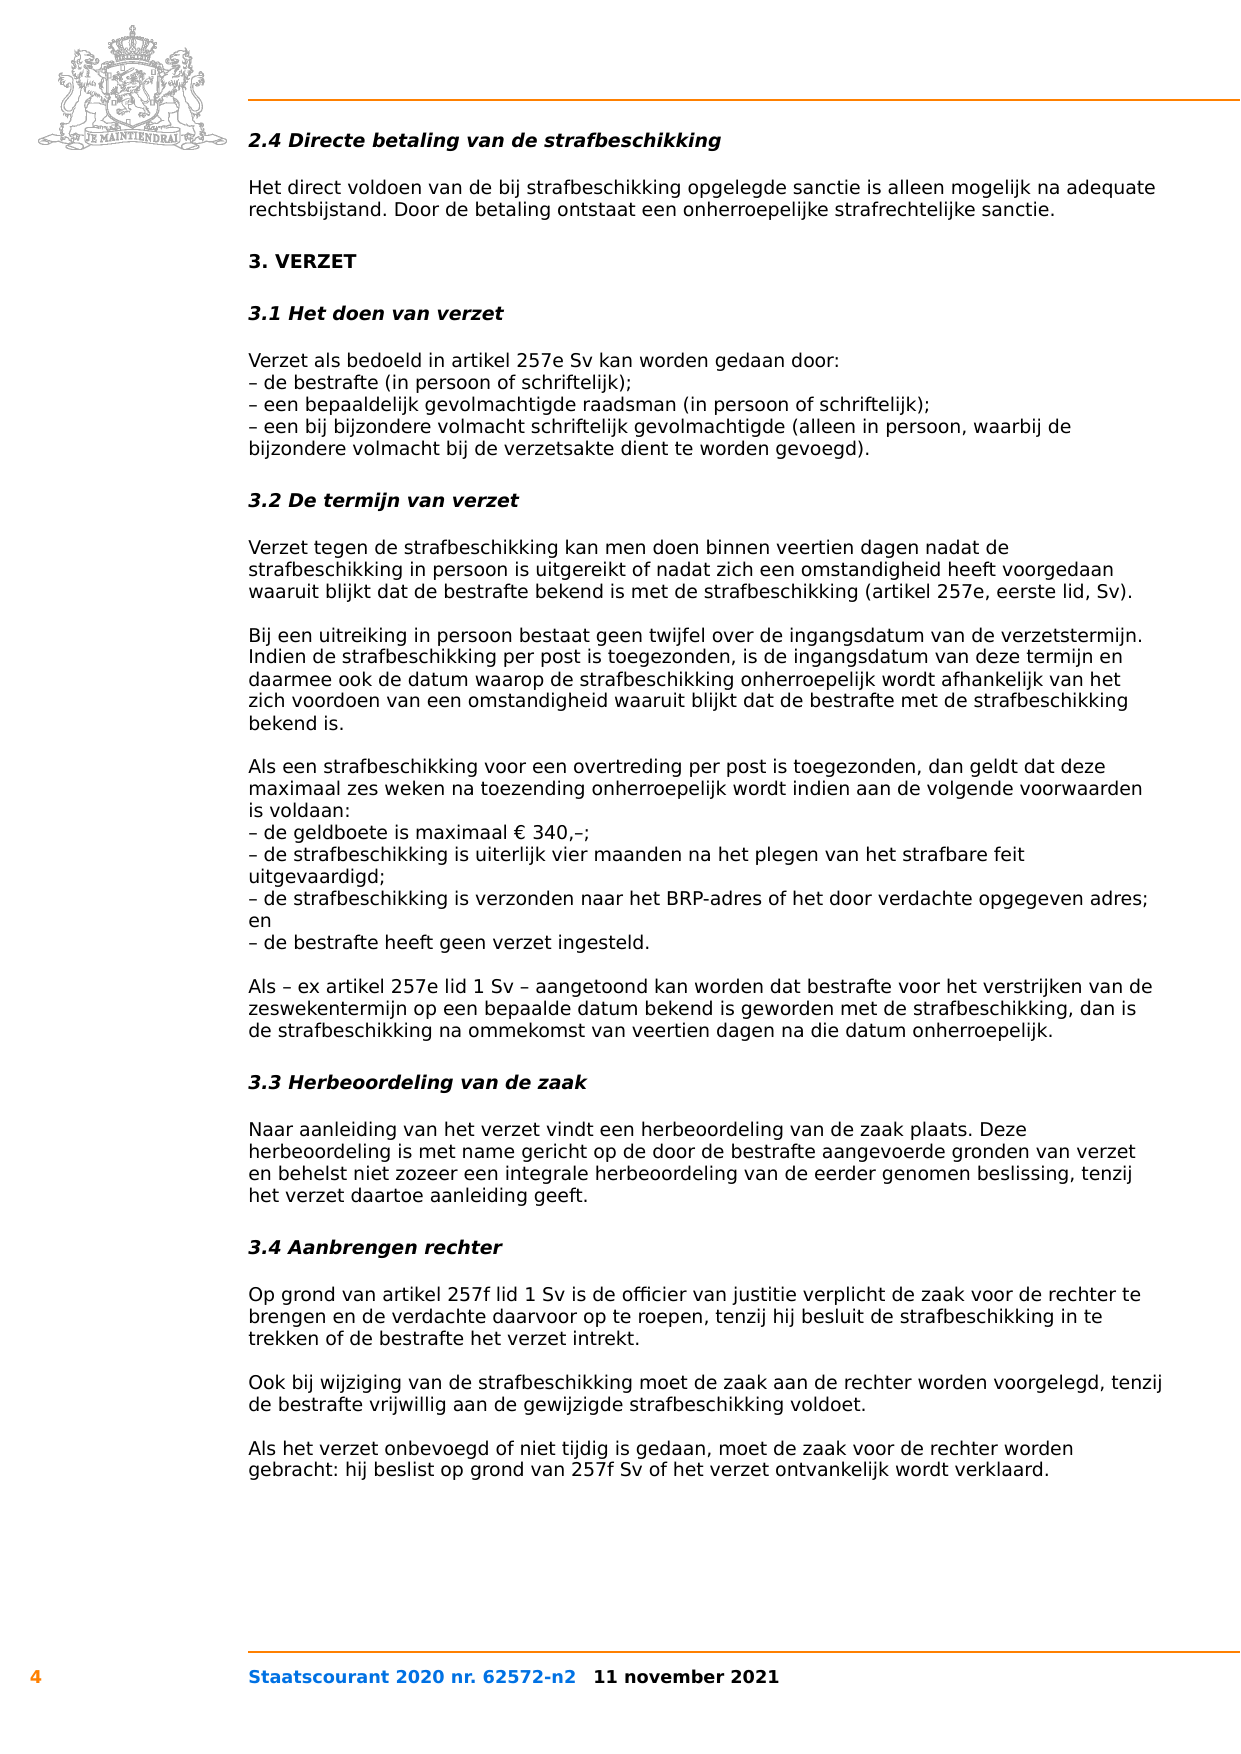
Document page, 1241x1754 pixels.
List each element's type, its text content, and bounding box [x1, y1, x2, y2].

text – de bestrafte heeft geen verzet ingesteld. [248, 932, 1163, 954]
text Als een strafbeschikking voor een overtreding per post is toegezonden, dan geldt dat deze maximaal zes weken na toezending onherroepelijk wordt indien aan de volgende voorwaarden is voldaan: [248, 756, 1163, 822]
text Het direct voldoen van de bij strafbeschikking opgelegde sanctie is alleen mogelijk na adequate rechtsbijstand. Door de betaling ontstaat een onherroepelijke strafrechtelijke sanctie. [248, 177, 1163, 221]
text Als – ex artikel 257e lid 1 Sv – aangetoond kan worden dat bestrafte voor het verstrijken van de zeswekentermijn op een bepaalde datum bekend is geworden met de strafbeschikking, dan is de strafbeschikking na ommekomst van veertien dagen na die datum onherroepelijk. [248, 976, 1163, 1042]
text – een bij bijzondere volmacht schriftelijk gevolmachtigde (alleen in persoon, waarbij de bijzondere volmacht bij de verzetsakte dient te worden gevoegd). [248, 416, 1163, 460]
text – de strafbeschikking is verzonden naar het BRP-adres of het door verdachte opgegeven adres; en [248, 888, 1163, 932]
text Als het verzet onbevoegd of niet tijdig is gedaan, moet de zaak voor de rechter worden gebracht: hij beslist op grond van 257f Sv of het verzet ontvankelijk wordt verklaard. [248, 1437, 1163, 1481]
text Verzet tegen de strafbeschikking kan men doen binnen veertien dagen nadat de strafbeschikking in persoon is uitgereikt of nadat zich een omstandigheid heeft voorgedaan waaruit blijkt dat de bestrafte bekend is met de strafbeschikking (artikel 257e, eerste lid, Sv). [248, 537, 1163, 603]
text Op grond van artikel 257f lid 1 Sv is de officier van justitie verplicht de zaak voor de rechter te brengen en de verdachte daarvoor op te roepen, tenzij hij besluit de strafbeschikking in te trekken of de bestrafte het verzet intrekt. [248, 1284, 1163, 1350]
subtitle 3.3 Herbeoordeling van de zaak [248, 1072, 1163, 1094]
text Verzet als bedoeld in artikel 257e Sv kan worden gedaan door: [248, 350, 1163, 372]
subtitle 3.2 De termijn van verzet [248, 490, 1163, 512]
text Bij een uitreiking in persoon bestaat geen twijfel over de ingangsdatum van de verzetstermijn. Indien de strafbeschikking per post is toegezonden, is de ingangsdatum van deze termijn en daarmee ook de datum waarop de strafbeschikking onherroepelijk wordt afhankelijk van het zich voordoen van een omstandigheid waaruit blijkt dat de bestrafte met de strafbeschikking bekend is. [248, 624, 1163, 734]
subtitle 3.1 Het doen van verzet [248, 303, 1163, 325]
subtitle 3. VERZET [248, 251, 1163, 273]
text – een bepaaldelijk gevolmachtigde raadsman (in persoon of schriftelijk); [248, 394, 1163, 416]
text – de strafbeschikking is uiterlijk vier maanden na het plegen van het strafbare feit uitgevaardigd; [248, 844, 1163, 888]
subtitle 3.4 Aanbrengen rechter [248, 1237, 1163, 1259]
subtitle 2.4 Directe betaling van de strafbeschikking [248, 130, 1163, 152]
text – de geldboete is maximaal € 340,–; [248, 822, 1163, 844]
text Ook bij wijziging van de strafbeschikking moet de zaak aan de rechter worden voorgelegd, tenzij de bestrafte vrijwillig aan de gewijzigde strafbeschikking voldoet. [248, 1372, 1163, 1416]
picture [38, 25, 227, 150]
text – de bestrafte (in persoon of schriftelijk); [248, 372, 1163, 394]
text Naar aanleiding van het verzet vindt een herbeoordeling van de zaak plaats. Deze herbeoordeling is met name gericht op de door de bestrafte aangevoerde gronden van verzet en behelst niet zozeer een integrale herbeoordeling van de eerder genomen beslissing, tenzij het verzet daartoe aanleiding geeft. [248, 1119, 1163, 1207]
